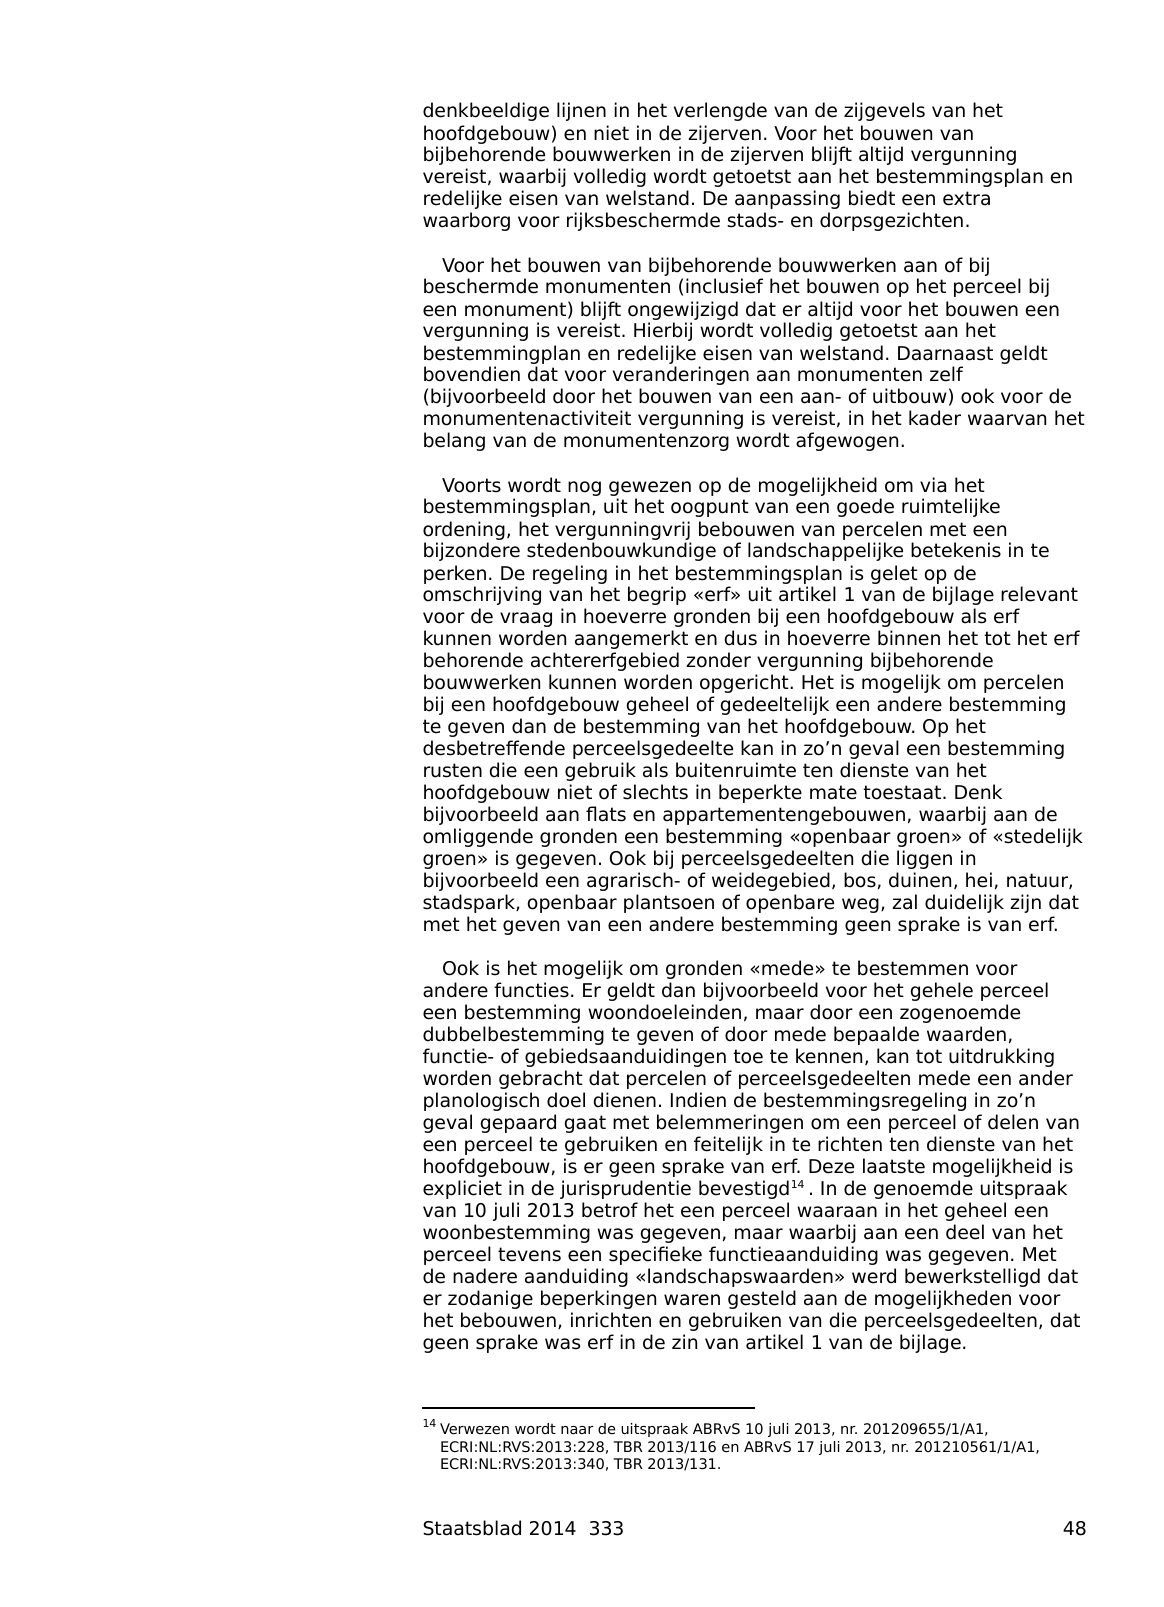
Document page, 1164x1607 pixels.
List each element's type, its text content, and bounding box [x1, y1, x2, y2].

text Voor het bouwen van bijbehorende bouwwerken aan of bij beschermde monumenten (inclusief het bouwen op het perceel bij een monument) blijft ongewijzigd dat er altijd voor het bouwen een vergunning is vereist. Hierbij wordt volledig getoetst aan het bestemmingplan en redelijke eisen van welstand. Daarnaast geldt bovendien dat voor veranderingen aan monumenten zelf (bijvoorbeeld door het bouwen van een aan- of uitbouw) ook voor de monumentenactiviteit vergunning is vereist, in het kader waarvan het belang van de monumentenzorg wordt afgewogen. [422, 254, 1087, 452]
text Voorts wordt nog gewezen op de mogelijkheid om via het bestemmingsplan, uit het oogpunt van een goede ruimtelijke ordening, het vergunningvrij bebouwen van percelen met een bijzondere stedenbouwkundige of landschappelijke betekenis in te perken. De regeling in het bestemmingsplan is gelet op de omschrijving van het begrip «erf» uit artikel 1 van de bijlage relevant voor de vraag in hoeverre gronden bij een hoofdgebouw als erf kunnen worden aangemerkt en dus in hoeverre binnen het tot het erf behorende achtererfgebied zonder vergunning bijbehorende bouwwerken kunnen worden opgericht. Het is mogelijk om percelen bij een hoofdgebouw geheel of gedeeltelijk een andere bestemming te geven dan de bestemming van het hoofdgebouw. Op het desbetreffende perceelsgedeelte kan in zo’n geval een bestemming rusten die een gebruik als buitenruimte ten dienste van het hoofdgebouw niet of slechts in beperkte mate toestaat. Denk bijvoorbeeld aan flats en appartementengebouwen, waarbij aan de omliggende gronden een bestemming «openbaar groen» of «stedelijk groen» is gegeven. Ook bij perceelsgedeelten die liggen in bijvoorbeeld een agrarisch- of weidegebied, bos, duinen, hei, natuur, stadspark, openbaar plantsoen of openbare weg, zal duidelijk zijn dat met het geven van een andere bestemming geen sprake is van erf. [422, 474, 1087, 936]
text Verwezen wordt naar de uitspraak ABRvS 10 juli 2013, nr. 201209655/1/A1, ECRI:NL:RVS:2013:228, TBR 2013/116 en ABRvS 17 juli 2013, nr. 201210561/1/A1, ECRI:NL:RVS:2013:340, TBR 2013/131. [422, 1417, 1087, 1473]
text Ook is het mogelijk om gronden «mede» te bestemmen voor andere functies. Er geldt dan bijvoorbeeld voor het gehele perceel een bestemming woondoeleinden, maar door een zogenoemde dubbelbestemming te geven of door mede bepaalde waarden, functie- of gebiedsaanduidingen toe te kennen, kan tot uitdrukking worden gebracht dat percelen of perceelsgedeelten mede een ander planologisch doel dienen. Indien de bestemmingsregeling in zo’n geval gepaard gaat met belemmeringen om een perceel of delen van een perceel te gebruiken en feitelijk in te richten ten dienste van het hoofdgebouw, is er geen sprake van erf. Deze laatste mogelijkheid is expliciet in de jurisprudentie bevestigd. In de genoemde uitspraak van 10 juli 2013 betrof het een perceel waaraan in het geheel een woonbestemming was gegeven, maar waarbij aan een deel van het perceel tevens een specifieke functieaanduiding was gegeven. Met de nadere aanduiding «landschapswaarden» werd bewerkstelligd dat er zodanige beperkingen waren gesteld aan de mogelijkheden voor het bebouwen, inrichten en gebruiken van die perceelsgedeelten, dat geen sprake was erf in de zin van artikel 1 van de bijlage. [422, 958, 1087, 1354]
text denkbeeldige lijnen in het verlengde van de zijgevels van het hoofdgebouw) en niet in de zijerven. Voor het bouwen van bijbehorende bouwwerken in de zijerven blijft altijd vergunning vereist, waarbij volledig wordt getoetst aan het bestemmingsplan en redelijke eisen van welstand. De aanpassing biedt een extra waarborg voor rijksbeschermde stads- en dorpsgezichten. [422, 100, 1087, 232]
